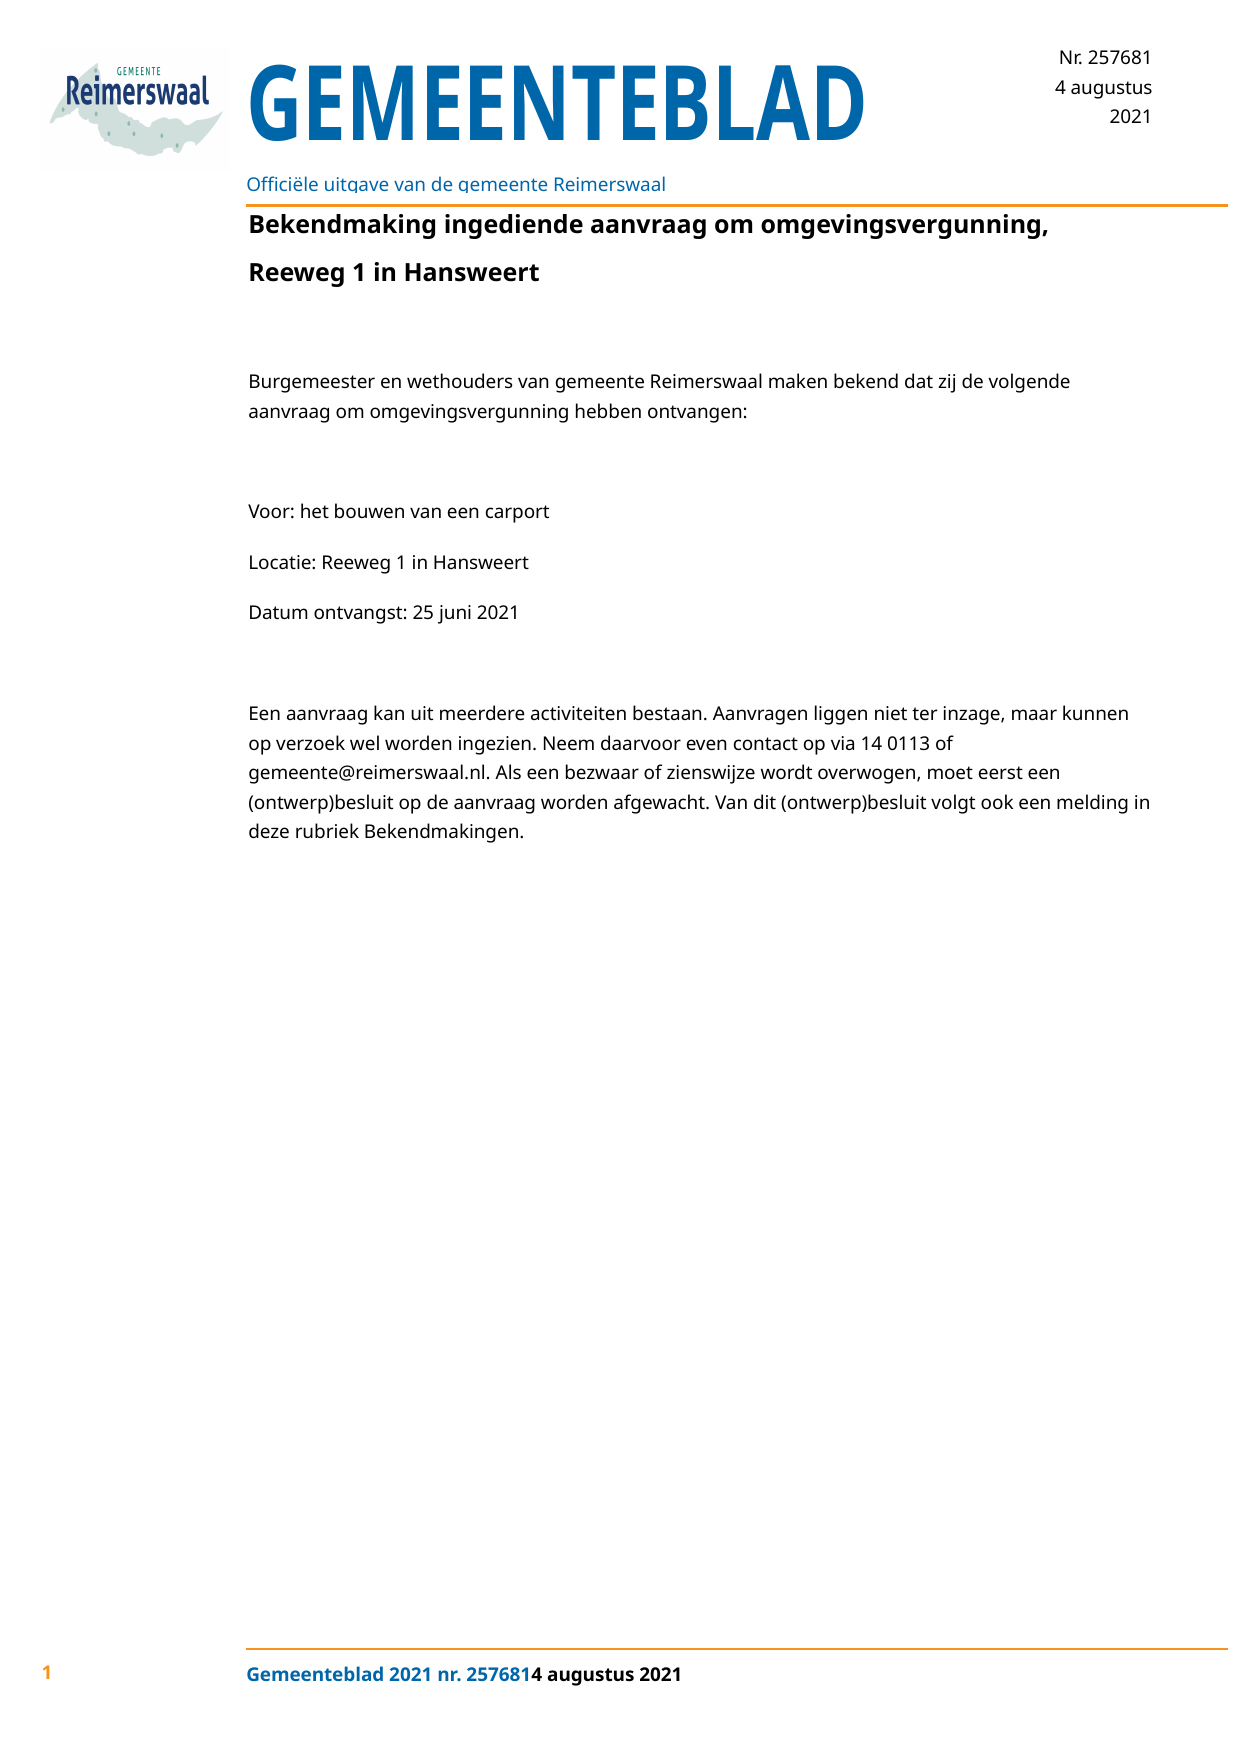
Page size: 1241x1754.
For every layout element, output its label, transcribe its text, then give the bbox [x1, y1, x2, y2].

text Voor: het bouwen van een carport [248, 499, 1152, 524]
picture [41, 47, 231, 172]
text Burgemeester en wethouders van gemeente Reimerswaal maken bekend dat zij de volgende aanvraag om omgevingsvergunning hebben ontvangen: [248, 368, 1152, 424]
text Bekendmaking ingediende aanvraag om omgevingsvergunning, Reeweg 1 in Hansweert [248, 207, 1152, 288]
text Locatie: Reeweg 1 in Hansweert [248, 549, 1152, 575]
text Een aanvraag kan uit meerdere activiteiten bestaan. Aanvragen liggen niet ter inzage, maar kunnen op verzoek wel worden ingezien. Neem daarvoor even contact op via 14 0113 of gemeente@reimerswaal.nl. Als een bezwaar of zienswijze wordt overwogen, moet eerst een (ontwerp)besluit op de aanvraag worden afgewacht. Van dit (ontwerp)besluit volgt ook een melding in deze rubriek Bekendmakingen. [248, 700, 1152, 844]
text Datum ontvangst: 25 juni 2021 [248, 599, 1152, 625]
